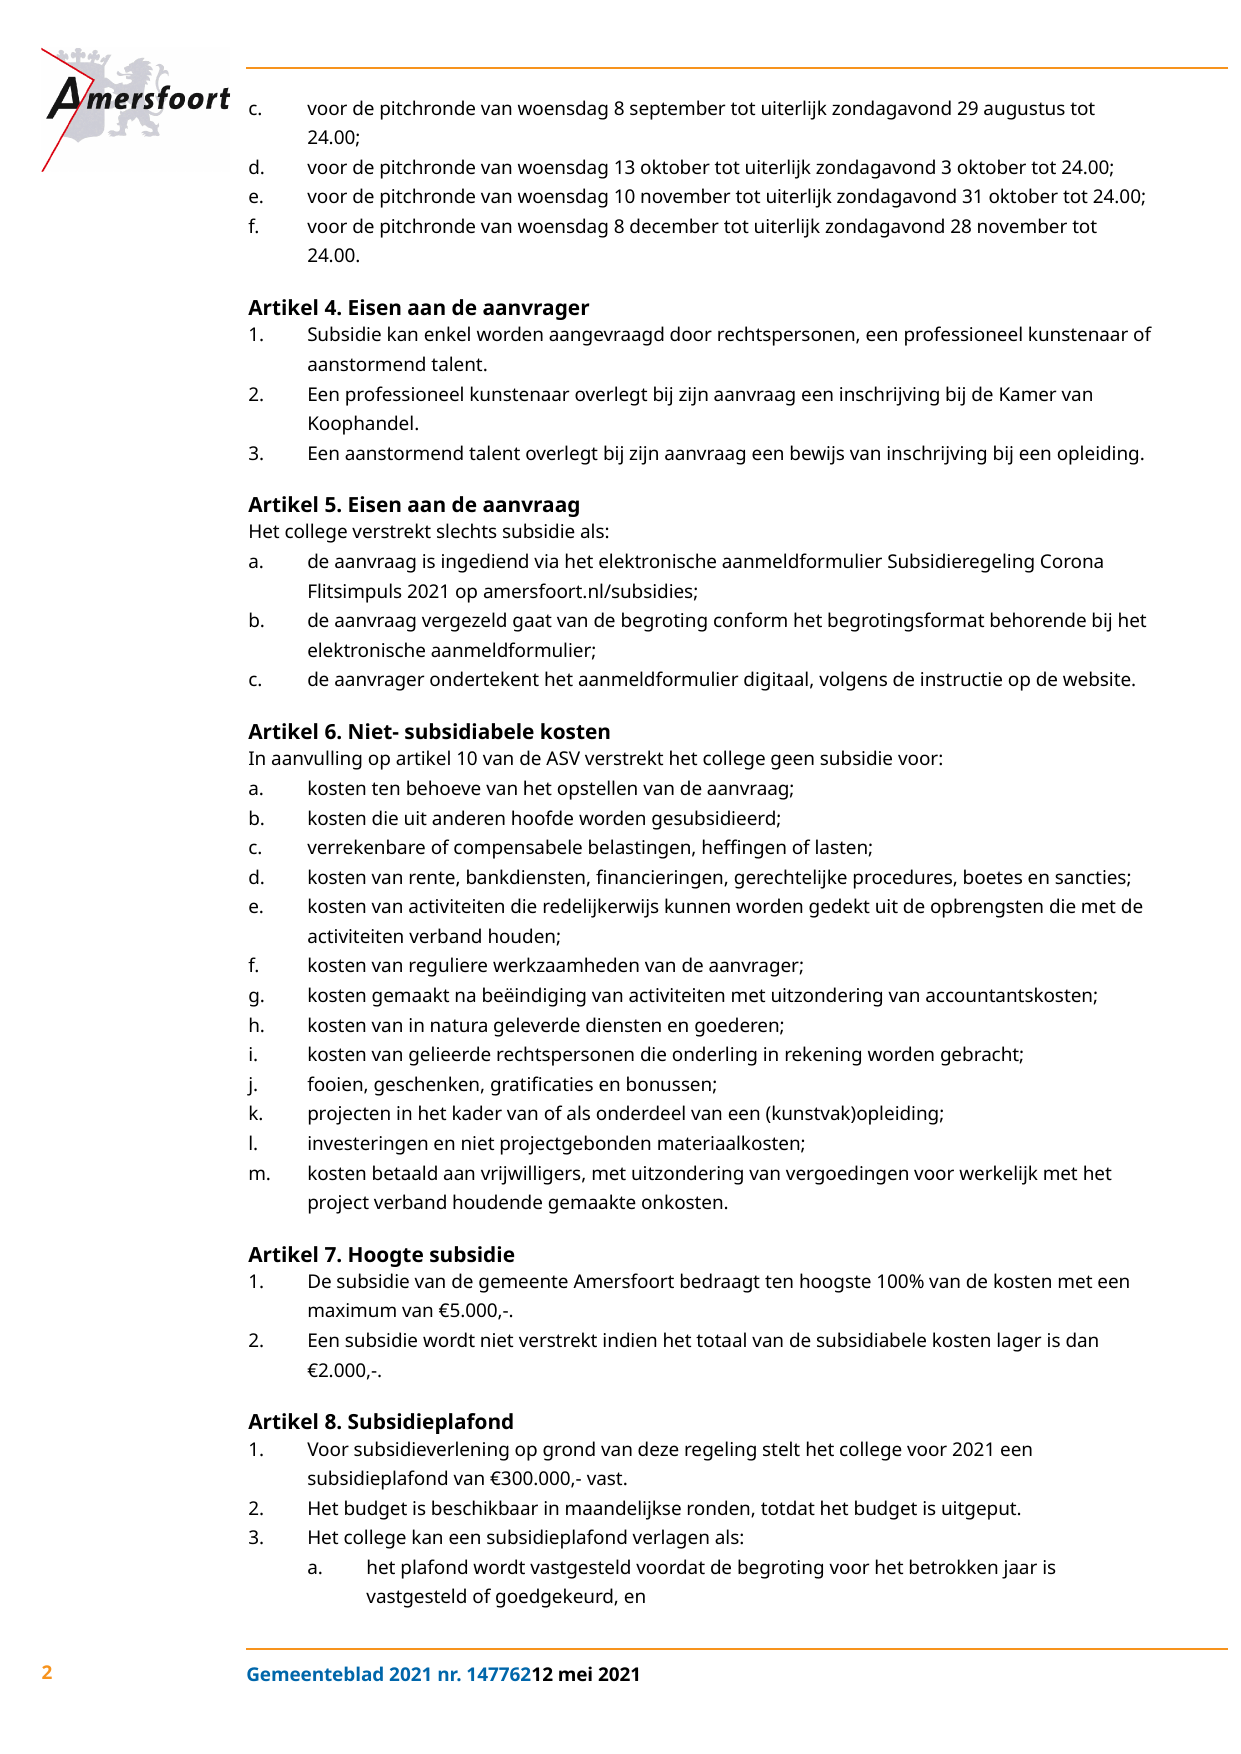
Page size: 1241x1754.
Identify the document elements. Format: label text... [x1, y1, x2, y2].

text Het college verstrekt slechts subsidie als: [248, 519, 1152, 544]
list Voor subsidieverlening op grond van deze regeling stelt het college voor 2021 een subsidieplafond van €300.000,- vast. [248, 1436, 1152, 1491]
list voor de pitchronde van woensdag 8 september tot uiterlijk zondagavond 29 augustus tot 24.00; [248, 95, 1152, 150]
list kosten van reguliere werkzaamheden van de aanvrager; [248, 953, 1152, 978]
list Subsidie kan enkel worden aangevraagd door rechtspersonen, een professioneel kunstenaar of aanstormend talent. [248, 322, 1152, 377]
list investeringen en niet projectgebonden materiaalkosten; [248, 1130, 1152, 1156]
list fooien, geschenken, gratificaties en bonussen; [248, 1071, 1152, 1097]
list kosten van activiteiten die redelijkerwijs kunnen worden gedekt uit de opbrengsten die met de activiteiten verband houden; [248, 893, 1152, 949]
list kosten van gelieerde rechtspersonen die onderling in rekening worden gebracht; [248, 1041, 1152, 1067]
list Het college kan een subsidieplafond verlagen als: [248, 1524, 1152, 1550]
list kosten betaald aan vrijwilligers, met uitzondering van vergoedingen voor werkelijk met het project verband houdende gemaakte onkosten. [248, 1160, 1152, 1215]
list projecten in het kader van of als onderdeel van een (kunstvak)opleiding; [248, 1101, 1152, 1126]
list kosten gemaakt na beëindiging van activiteiten met uitzondering van accountantskosten; [248, 982, 1152, 1008]
list kosten van rente, bankdiensten, financieringen, gerechtelijke procedures, boetes en sancties; [248, 864, 1152, 889]
list voor de pitchronde van woensdag 10 november tot uiterlijk zondagavond 31 oktober tot 24.00; [248, 183, 1152, 209]
text Artikel 6. Niet- subsidiabele kosten [248, 717, 1152, 746]
list de aanvraag is ingediend via het elektronische aanmeldformulier Subsidieregeling Corona Flitsimpuls 2021 op amersfoort.nl/subsidies; [248, 548, 1152, 604]
picture [41, 47, 231, 172]
list Een aanstormend talent overlegt bij zijn aanvraag een bewijs van inschrijving bij een opleiding. [248, 440, 1152, 466]
list Een subsidie wordt niet verstrekt indien het totaal van de subsidiabele kosten lager is dan €2.000,-. [248, 1327, 1152, 1383]
list verrekenbare of compensabele belastingen, heffingen of lasten; [248, 834, 1152, 860]
text Artikel 7. Hoogte subsidie [248, 1240, 1152, 1268]
list Een professioneel kunstenaar overlegt bij zijn aanvraag een inschrijving bij de Kamer van Koophandel. [248, 381, 1152, 436]
list kosten die uit anderen hoofde worden gesubsidieerd; [248, 805, 1152, 830]
list voor de pitchronde van woensdag 13 oktober tot uiterlijk zondagavond 3 oktober tot 24.00; [248, 154, 1152, 180]
list kosten ten behoeve van het opstellen van de aanvraag; [248, 775, 1152, 801]
list de aanvrager ondertekent het aanmeldformulier digitaal, volgens de instructie op de website. [248, 667, 1152, 692]
text Artikel 8. Subsidieplafond [248, 1407, 1152, 1436]
list voor de pitchronde van woensdag 8 december tot uiterlijk zondagavond 28 november tot 24.00. [248, 213, 1152, 268]
list de aanvraag vergezeld gaat van de begroting conform het begrotingsformat behorende bij het elektronische aanmeldformulier; [248, 607, 1152, 663]
text Artikel 4. Eisen aan de aanvrager [248, 293, 1152, 322]
list het plafond wordt vastgesteld voordat de begroting voor het betrokken jaar is vastgesteld of goedgekeurd, en [307, 1554, 1152, 1609]
text Artikel 5. Eisen aan de aanvraag [248, 490, 1152, 519]
text In aanvulling op artikel 10 van de ASV verstrekt het college geen subsidie voor: [248, 746, 1152, 771]
list De subsidie van de gemeente Amersfoort bedraagt ten hoogste 100% van de kosten met een maximum van €5.000,-. [248, 1268, 1152, 1323]
list kosten van in natura geleverde diensten en goederen; [248, 1012, 1152, 1037]
list Het budget is beschikbaar in maandelijkse ronden, totdat het budget is uitgeput. [248, 1495, 1152, 1521]
